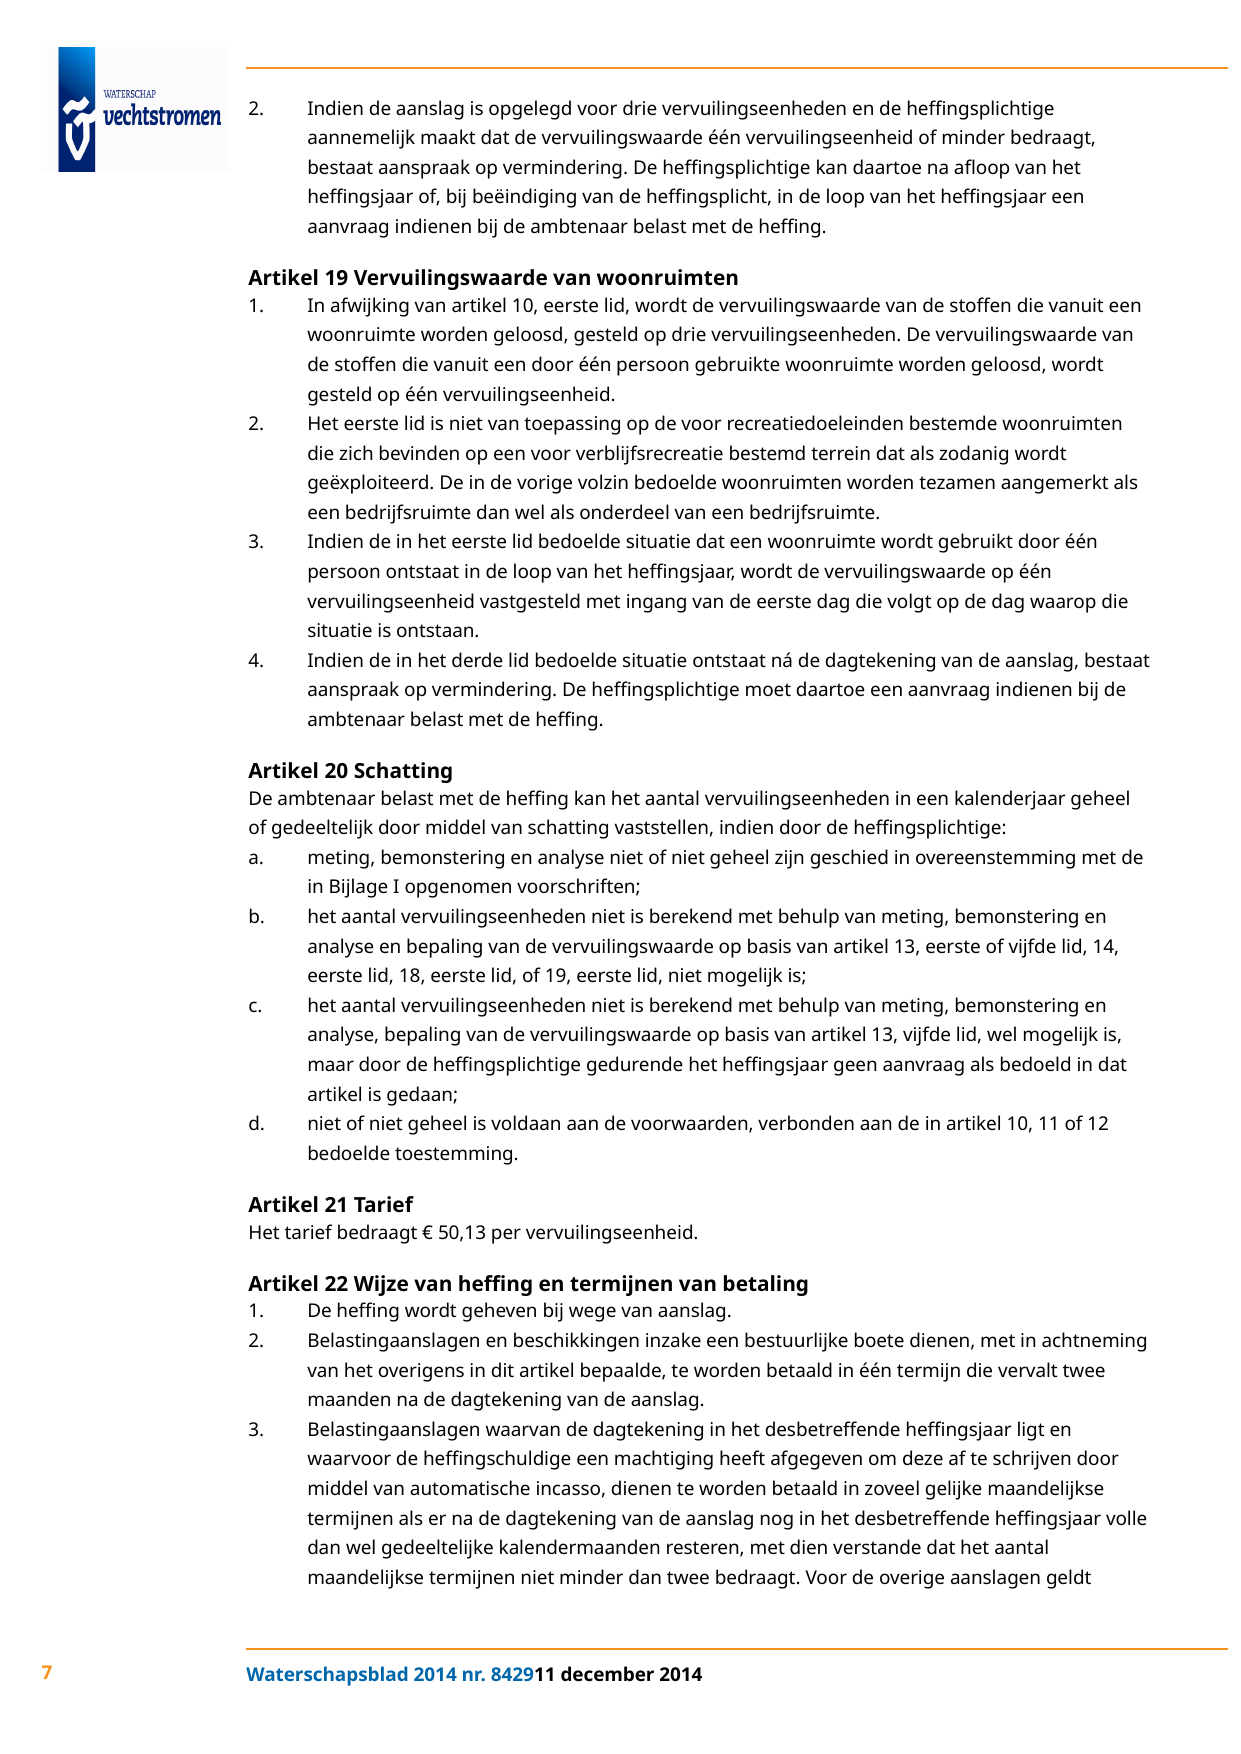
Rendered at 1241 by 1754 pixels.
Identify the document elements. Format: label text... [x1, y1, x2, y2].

picture [41, 47, 231, 172]
list het aantal vervuilingseenheden niet is berekend met behulp van meting, bemonstering en analyse, bepaling van de vervuilingswaarde op basis van artikel 13, vijfde lid, wel mogelijk is, maar door de heffingsplichtige gedurende het heffingsjaar geen aanvraag als bedoeld in dat artikel is gedaan; [248, 992, 1152, 1107]
text Het tarief bedraagt € 50,13 per vervuilingseenheid. [248, 1219, 1152, 1244]
list Belastingaanslagen waarvan de dagtekening in het desbetreffende heffingsjaar ligt en waarvoor de heffingschuldige een machtiging heeft afgegeven om deze af te schrijven door middel van automatische incasso, dienen te worden betaald in zoveel gelijke maandelijkse termijnen als er na de dagtekening van de aanslag nog in het desbetreffende heffingsjaar volle dan wel gedeeltelijke kalendermaanden resteren, met dien verstande dat het aantal maandelijkse termijnen niet minder dan twee bedraagt. Voor de overige aanslagen geldt [248, 1416, 1152, 1590]
list niet of niet geheel is voldaan aan de voorwaarden, verbonden aan de in artikel 10, 11 of 12 bedoelde toestemming. [248, 1110, 1152, 1166]
text Artikel 19 Vervuilingswaarde van woonruimten [248, 263, 1152, 292]
list Indien de in het derde lid bedoelde situatie ontstaat ná de dagtekening van de aanslag, bestaat aanspraak op vermindering. De heffingsplichtige moet daartoe een aanvraag indienen bij de ambtenaar belast met de heffing. [248, 647, 1152, 732]
list het aantal vervuilingseenheden niet is berekend met behulp van meting, bemonstering en analyse en bepaling van de vervuilingswaarde op basis van artikel 13, eerste of vijfde lid, 14, eerste lid, 18, eerste lid, of 19, eerste lid, niet mogelijk is; [248, 903, 1152, 988]
list Het eerste lid is niet van toepassing op de voor recreatiedoeleinden bestemde woonruimten die zich bevinden op een voor verblijfsrecreatie bestemd terrein dat als zodanig wordt geëxploiteerd. De in de vorige volzin bedoelde woonruimten worden tezamen aangemerkt als een bedrijfsruimte dan wel als onderdeel van een bedrijfsruimte. [248, 410, 1152, 525]
text Artikel 20 Schatting [248, 757, 1152, 785]
list meting, bemonstering en analyse niet of niet geheel zijn geschied in overeenstemming met de in Bijlage I opgenomen voorschriften; [248, 844, 1152, 899]
list Indien de in het eerste lid bedoelde situatie dat een woonruimte wordt gebruikt door één persoon ontstaat in de loop van het heffingsjaar, wordt de vervuilingswaarde op één vervuilingseenheid vastgesteld met ingang van de eerste dag die volgt op de dag waarop die situatie is ontstaan. [248, 529, 1152, 643]
list In afwijking van artikel 10, eerste lid, wordt de vervuilingswaarde van de stoffen die vanuit een woonruimte worden geloosd, gesteld op drie vervuilingseenheden. De vervuilingswaarde van de stoffen die vanuit een door één persoon gebruikte woonruimte worden geloosd, wordt gesteld op één vervuilingseenheid. [248, 292, 1152, 406]
list Indien de aanslag is opgelegd voor drie vervuilingseenheden en de heffingsplichtige aannemelijk maakt dat de vervuilingswaarde één vervuilingseenheid of minder bedraagt, bestaat aanspraak op vermindering. De heffingsplichtige kan daartoe na afloop van het heffingsjaar of, bij beëindiging van de heffingsplicht, in de loop van het heffingsjaar een aanvraag indienen bij de ambtenaar belast met de heffing. [248, 95, 1152, 239]
list De heffing wordt geheven bij wege van aanslag. [248, 1298, 1152, 1323]
text Artikel 21 Tarief [248, 1190, 1152, 1219]
text Artikel 22 Wijze van heffing en termijnen van betaling [248, 1269, 1152, 1298]
text De ambtenaar belast met de heffing kan het aantal vervuilingseenheden in een kalenderjaar geheel of gedeeltelijk door middel van schatting vaststellen, indien door de heffingsplichtige: [248, 785, 1152, 840]
list Belastingaanslagen en beschikkingen inzake een bestuurlijke boete dienen, met in achtneming van het overigens in dit artikel bepaalde, te worden betaald in één termijn die vervalt twee maanden na de dagtekening van de aanslag. [248, 1327, 1152, 1412]
